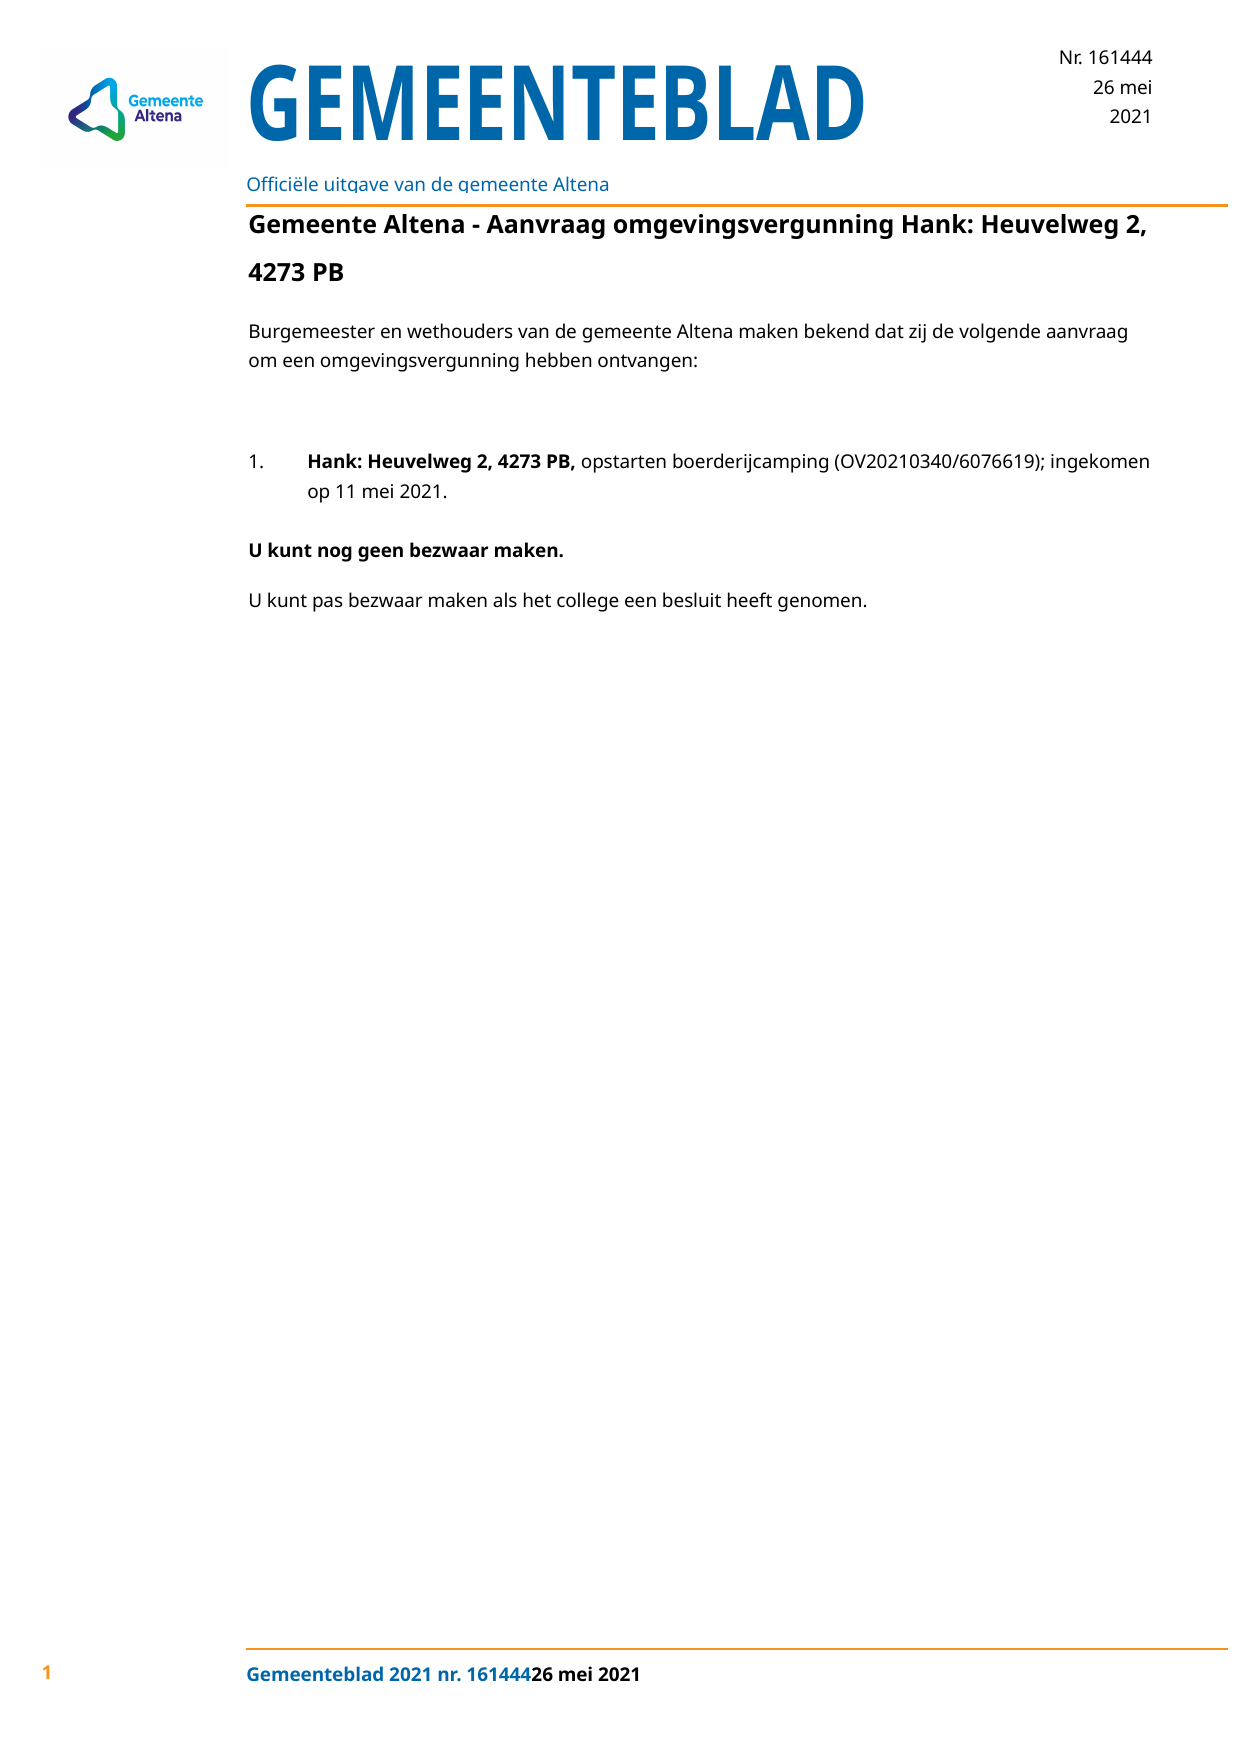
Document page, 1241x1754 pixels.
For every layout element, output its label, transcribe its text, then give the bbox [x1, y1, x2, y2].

text U kunt pas bezwaar maken als het college een besluit heeft genomen. [248, 587, 1152, 613]
text Burgemeester en wethouders van de gemeente Altena maken bekend dat zij de volgende aanvraag om een omgevingsvergunning hebben ontvangen: [248, 318, 1152, 373]
text U kunt nog geen bezwaar maken. [248, 537, 1152, 563]
list Hank: Heuvelweg 2, 4273 PB, opstarten boerderijcamping (OV20210340/6076619); ingekomen op 11 mei 2021. [248, 448, 1152, 504]
picture [41, 47, 231, 172]
text Gemeente Altena - Aanvraag omgevingsvergunning Hank: Heuvelweg 2, 4273 PB [248, 207, 1152, 288]
